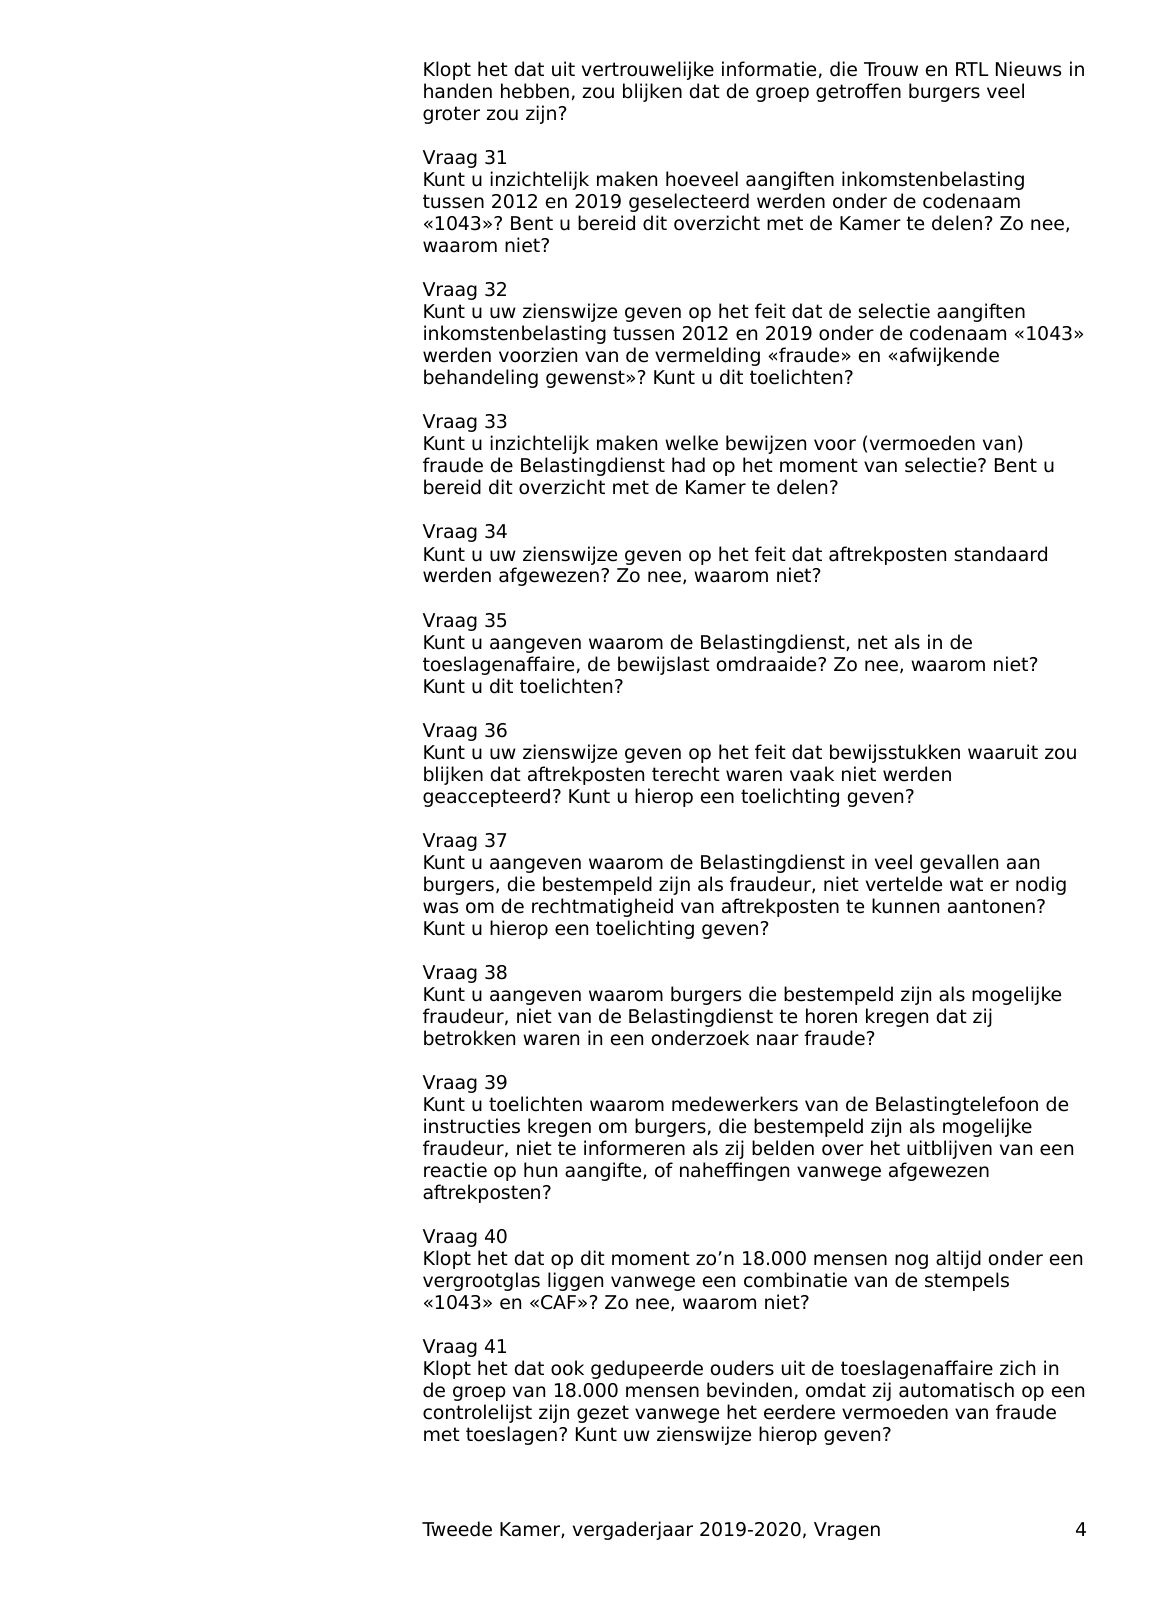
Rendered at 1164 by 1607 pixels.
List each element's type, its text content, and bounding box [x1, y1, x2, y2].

text Klopt het dat op dit moment zo’n 18.000 mensen nog altijd onder een vergrootglas liggen vanwege een combinatie van de stempels «1043» en «CAF»? Zo nee, waarom niet? [422, 1248, 1087, 1314]
text Kunt u uw zienswijze geven op het feit dat aftrekposten standaard werden afgewezen? Zo nee, waarom niet? [422, 543, 1087, 587]
text Kunt u inzichtelijk maken welke bewijzen voor (vermoeden van) fraude de Belastingdienst had op het moment van selectie? Bent u bereid dit overzicht met de Kamer te delen? [422, 433, 1087, 499]
text Vraag 31 [422, 147, 1087, 169]
text Kunt u inzichtelijk maken hoeveel aangiften inkomstenbelasting tussen 2012 en 2019 geselecteerd werden onder de codenaam «1043»? Bent u bereid dit overzicht met de Kamer te delen? Zo nee, waarom niet? [422, 169, 1087, 257]
text Vraag 37 [422, 830, 1087, 852]
text Klopt het dat ook gedupeerde ouders uit de toeslagenaffaire zich in de groep van 18.000 mensen bevinden, omdat zij automatisch op een controlelijst zijn gezet vanwege het eerdere vermoeden van fraude met toeslagen? Kunt uw zienswijze hierop geven? [422, 1358, 1087, 1446]
text Vraag 41 [422, 1336, 1087, 1358]
text Klopt het dat uit vertrouwelijke informatie, die Trouw en RTL Nieuws in handen hebben, zou blijken dat de groep getroffen burgers veel groter zou zijn? [422, 59, 1087, 125]
text Vraag 33 [422, 411, 1087, 433]
text Vraag 40 [422, 1226, 1087, 1248]
text Vraag 35 [422, 609, 1087, 632]
text Kunt u aangeven waarom de Belastingdienst, net als in de toeslagenaffaire, de bewijslast omdraaide? Zo nee, waarom niet? Kunt u dit toelichten? [422, 632, 1087, 697]
text Kunt u toelichten waarom medewerkers van de Belastingtelefoon de instructies kregen om burgers, die bestempeld zijn als mogelijke fraudeur, niet te informeren als zij belden over het uitblijven van een reactie op hun aangifte, of naheffingen vanwege afgewezen aftrekposten? [422, 1094, 1087, 1204]
text Kunt u aangeven waarom burgers die bestempeld zijn als mogelijke fraudeur, niet van de Belastingdienst te horen kregen dat zij betrokken waren in een onderzoek naar fraude? [422, 984, 1087, 1050]
text Vraag 38 [422, 962, 1087, 984]
text Kunt u aangeven waarom de Belastingdienst in veel gevallen aan burgers, die bestempeld zijn als fraudeur, niet vertelde wat er nodig was om de rechtmatigheid van aftrekposten te kunnen aantonen? Kunt u hierop een toelichting geven? [422, 852, 1087, 940]
text Vraag 32 [422, 279, 1087, 301]
text Vraag 39 [422, 1072, 1087, 1094]
text Vraag 36 [422, 720, 1087, 742]
text Kunt u uw zienswijze geven op het feit dat bewijsstukken waaruit zou blijken dat aftrekposten terecht waren vaak niet werden geaccepteerd? Kunt u hierop een toelichting geven? [422, 742, 1087, 808]
text Kunt u uw zienswijze geven op het feit dat de selectie aangiften inkomstenbelasting tussen 2012 en 2019 onder de codenaam «1043» werden voorzien van de vermelding «fraude» en «afwijkende behandeling gewenst»? Kunt u dit toelichten? [422, 301, 1087, 389]
text Vraag 34 [422, 521, 1087, 543]
